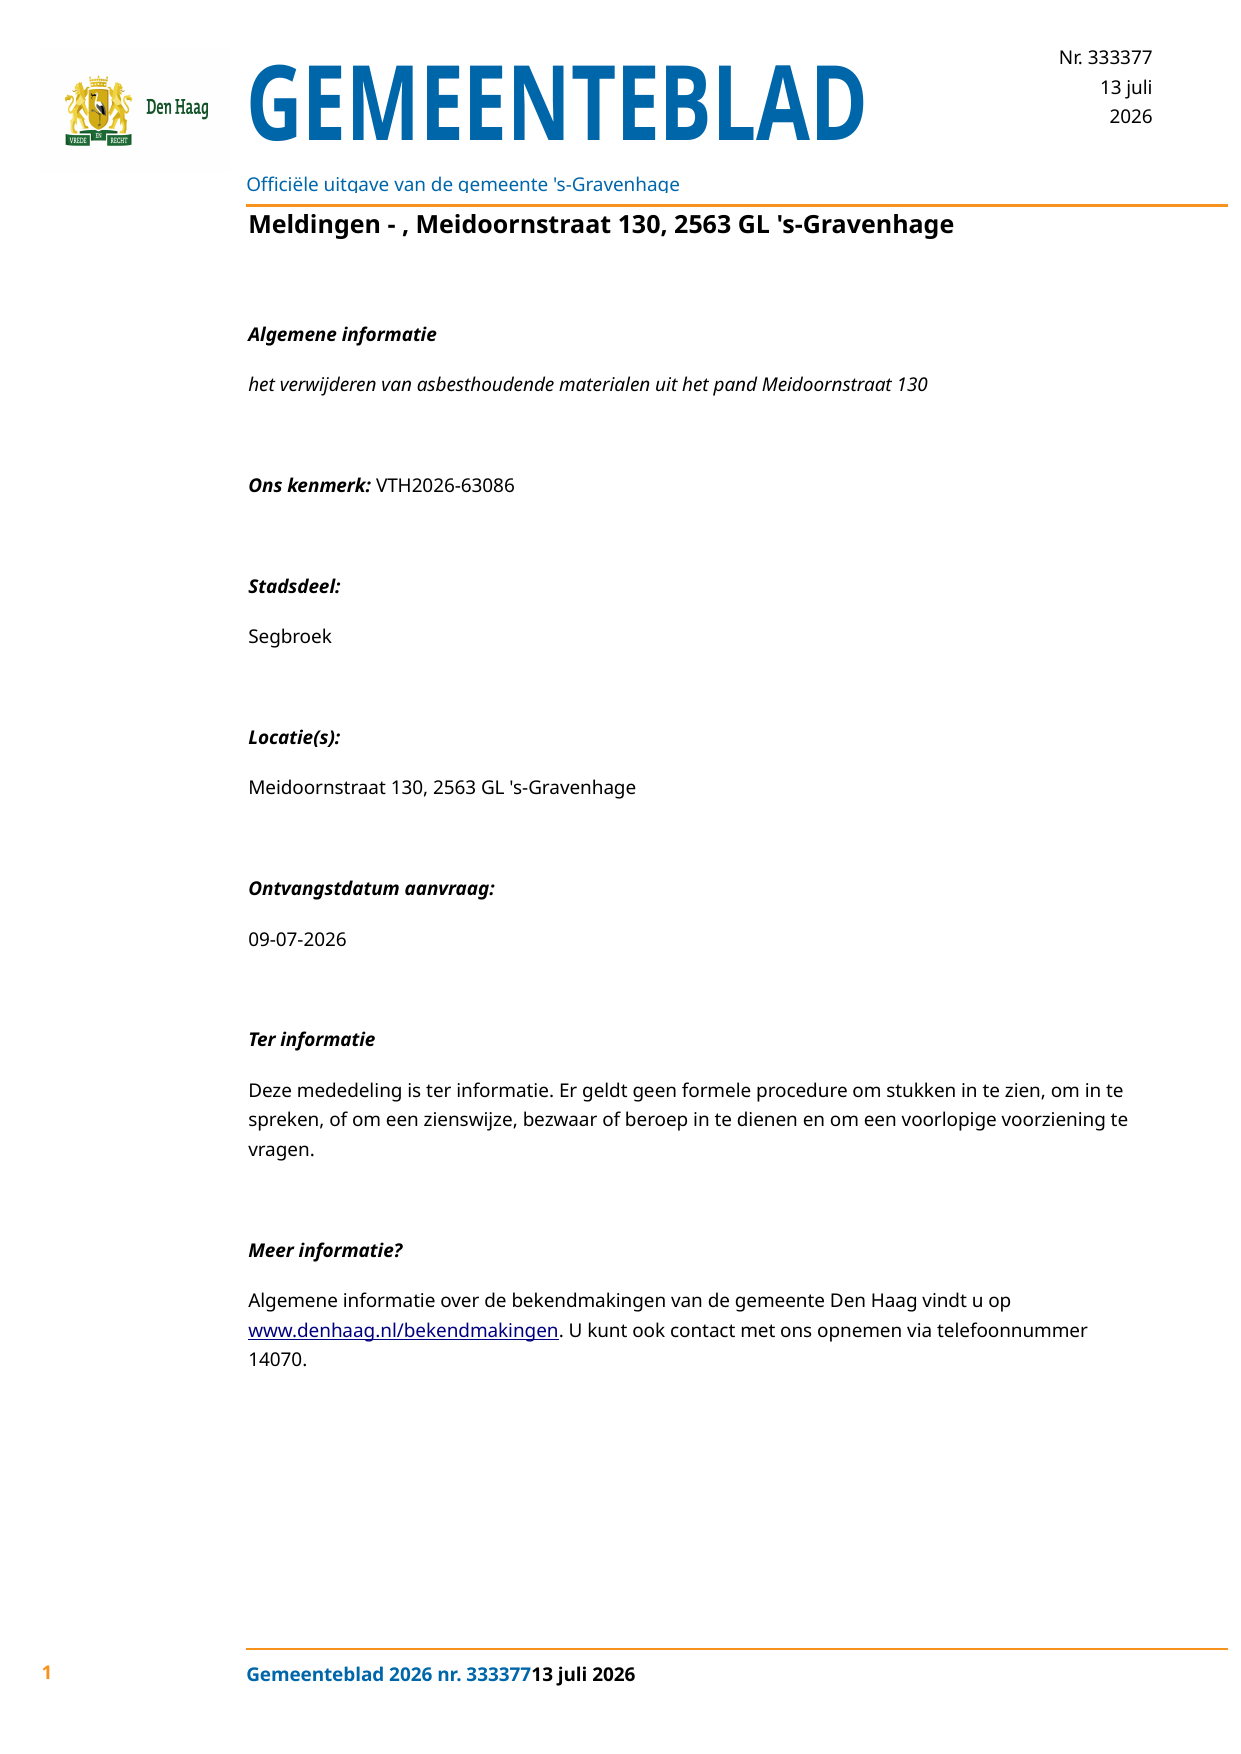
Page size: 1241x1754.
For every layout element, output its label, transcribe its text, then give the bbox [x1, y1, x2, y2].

text Ons kenmerk: VTH2026-63086 [248, 472, 1152, 498]
text Deze mededeling is ter informatie. Er geldt geen formele procedure om stukken in te zien, om in te spreken, of om een zienswijze, bezwaar of beroep in te dienen en om een voorlopige voorziening te vragen. [248, 1077, 1152, 1162]
text 09-07-2026 [248, 926, 1152, 951]
text Meidoornstraat 130, 2563 GL 's-Gravenhage [248, 774, 1152, 800]
text Stadsdeel: [248, 573, 1152, 598]
text Ter informatie [248, 1027, 1152, 1052]
text Ontvangstdatum aanvraag: [248, 875, 1152, 901]
text Meer informatie? [248, 1237, 1152, 1263]
text het verwijderen van asbesthoudende materialen uit het pand Meidoornstraat 130 [248, 371, 1152, 397]
text Meldingen - , Meidoornstraat 130, 2563 GL 's-Gravenhage [248, 207, 1152, 241]
text Algemene informatie over de bekendmakingen van de gemeente Den Haag vindt u op www.denhaag.nl/bekendmakingen. U kunt ook contact met ons opnemen via telefoonnummer 14070. [248, 1287, 1152, 1372]
picture [41, 47, 231, 172]
text Locatie(s): [248, 724, 1152, 750]
text Segbroek [248, 623, 1152, 649]
text Algemene informatie [248, 321, 1152, 346]
